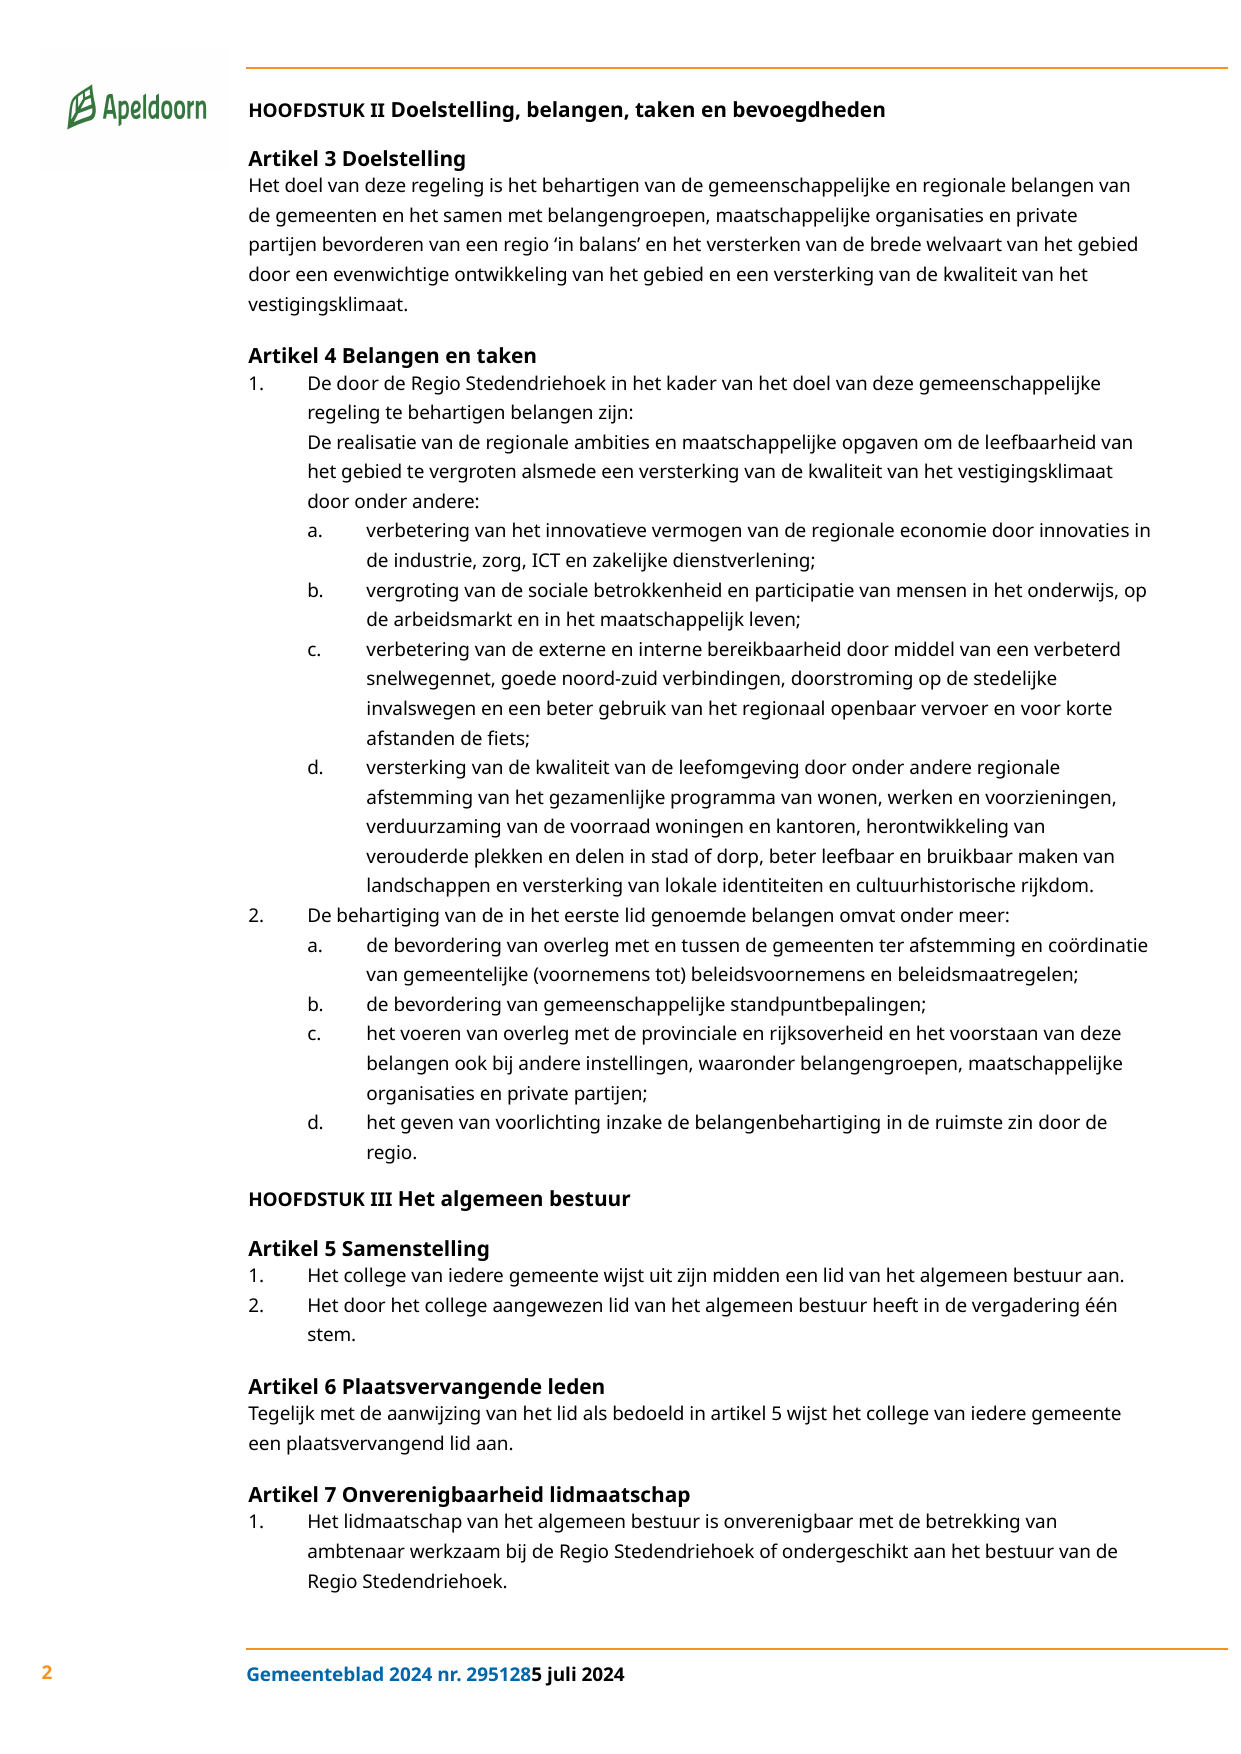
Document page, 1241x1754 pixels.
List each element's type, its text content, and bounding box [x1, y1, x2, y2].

text Artikel 4 Belangen en taken [248, 341, 1152, 370]
text Tegelijk met de aanwijzing van het lid als bedoeld in artikel 5 wijst het college van iedere gemeente een plaatsvervangend lid aan. [248, 1400, 1152, 1456]
text HOOFDSTUK III Het algemeen bestuur [248, 1184, 1152, 1213]
text Artikel 6 Plaatsvervangende leden [248, 1372, 1152, 1400]
list verbetering van het innovatieve vermogen van de regionale economie door innovaties in de industrie, zorg, ICT en zakelijke dienstverlening; [307, 518, 1152, 573]
list verbetering van de externe en interne bereikbaarheid door middel van een verbeterd snelwegennet, goede noord-zuid verbindingen, doorstroming op de stedelijke invalswegen en een beter gebruik van het regionaal openbaar vervoer en voor korte afstanden de fiets; [307, 636, 1152, 750]
list Het door het college aangewezen lid van het algemeen bestuur heeft in de vergadering één stem. [248, 1292, 1152, 1347]
list het voeren van overleg met de provinciale en rijksoverheid en het voorstaan van deze belangen ook bij andere instellingen, waaronder belangengroepen, maatschappelijke organisaties en private partijen; [307, 1021, 1152, 1105]
list versterking van de kwaliteit van de leefomgeving door onder andere regionale afstemming van het gezamenlijke programma van wonen, werken en voorzieningen, verduurzaming van de voorraad woningen en kantoren, herontwikkeling van verouderde plekken en delen in stad of dorp, beter leefbaar en bruikbaar maken van landschappen en versterking van lokale identiteiten en cultuurhistorische rijkdom. [307, 754, 1152, 898]
list Het college van iedere gemeente wijst uit zijn midden een lid van het algemeen bestuur aan. [248, 1262, 1152, 1288]
text Artikel 7 Onverenigbaarheid lidmaatschap [248, 1480, 1152, 1509]
text HOOFDSTUK II Doelstelling, belangen, taken en bevoegdheden [248, 95, 1152, 123]
list het geven van voorlichting inzake de belangenbehartiging in de ruimste zin door de regio. [307, 1109, 1152, 1164]
list de bevordering van overleg met en tussen de gemeenten ter afstemming en coördinatie van gemeentelijke (voornemens tot) beleidsvoornemens en beleidsmaatregelen; [307, 932, 1152, 987]
list De realisatie van de regionale ambities en maatschappelijke opgaven om de leefbaarheid van het gebied te vergroten alsmede een versterking van de kwaliteit van het vestigingsklimaat door onder andere: [248, 429, 1152, 514]
list De door de Regio Stedendriehoek in het kader van het doel van deze gemeenschappelijke regeling te behartigen belangen zijn: [248, 370, 1152, 425]
list de bevordering van gemeenschappelijke standpuntbepalingen; [307, 991, 1152, 1017]
picture [41, 47, 231, 172]
text Het doel van deze regeling is het behartigen van de gemeenschappelijke en regionale belangen van de gemeenten en het samen met belangengroepen, maatschappelijke organisaties en private partijen bevorderen van een regio ‘in balans’ en het versterken van de brede welvaart van het gebied door een evenwichtige ontwikkeling van het gebied en een versterking van de kwaliteit van het vestigingsklimaat. [248, 172, 1152, 317]
list Het lidmaatschap van het algemeen bestuur is onverenigbaar met de betrekking van ambtenaar werkzaam bij de Regio Stedendriehoek of ondergeschikt aan het bestuur van de Regio Stedendriehoek. [248, 1509, 1152, 1593]
text Artikel 3 Doelstelling [248, 144, 1152, 172]
list vergroting van de sociale betrokkenheid en participatie van mensen in het onderwijs, op de arbeidsmarkt en in het maatschappelijk leven; [307, 577, 1152, 632]
list De behartiging van de in het eerste lid genoemde belangen omvat onder meer: [248, 902, 1152, 928]
text Artikel 5 Samenstelling [248, 1234, 1152, 1262]
